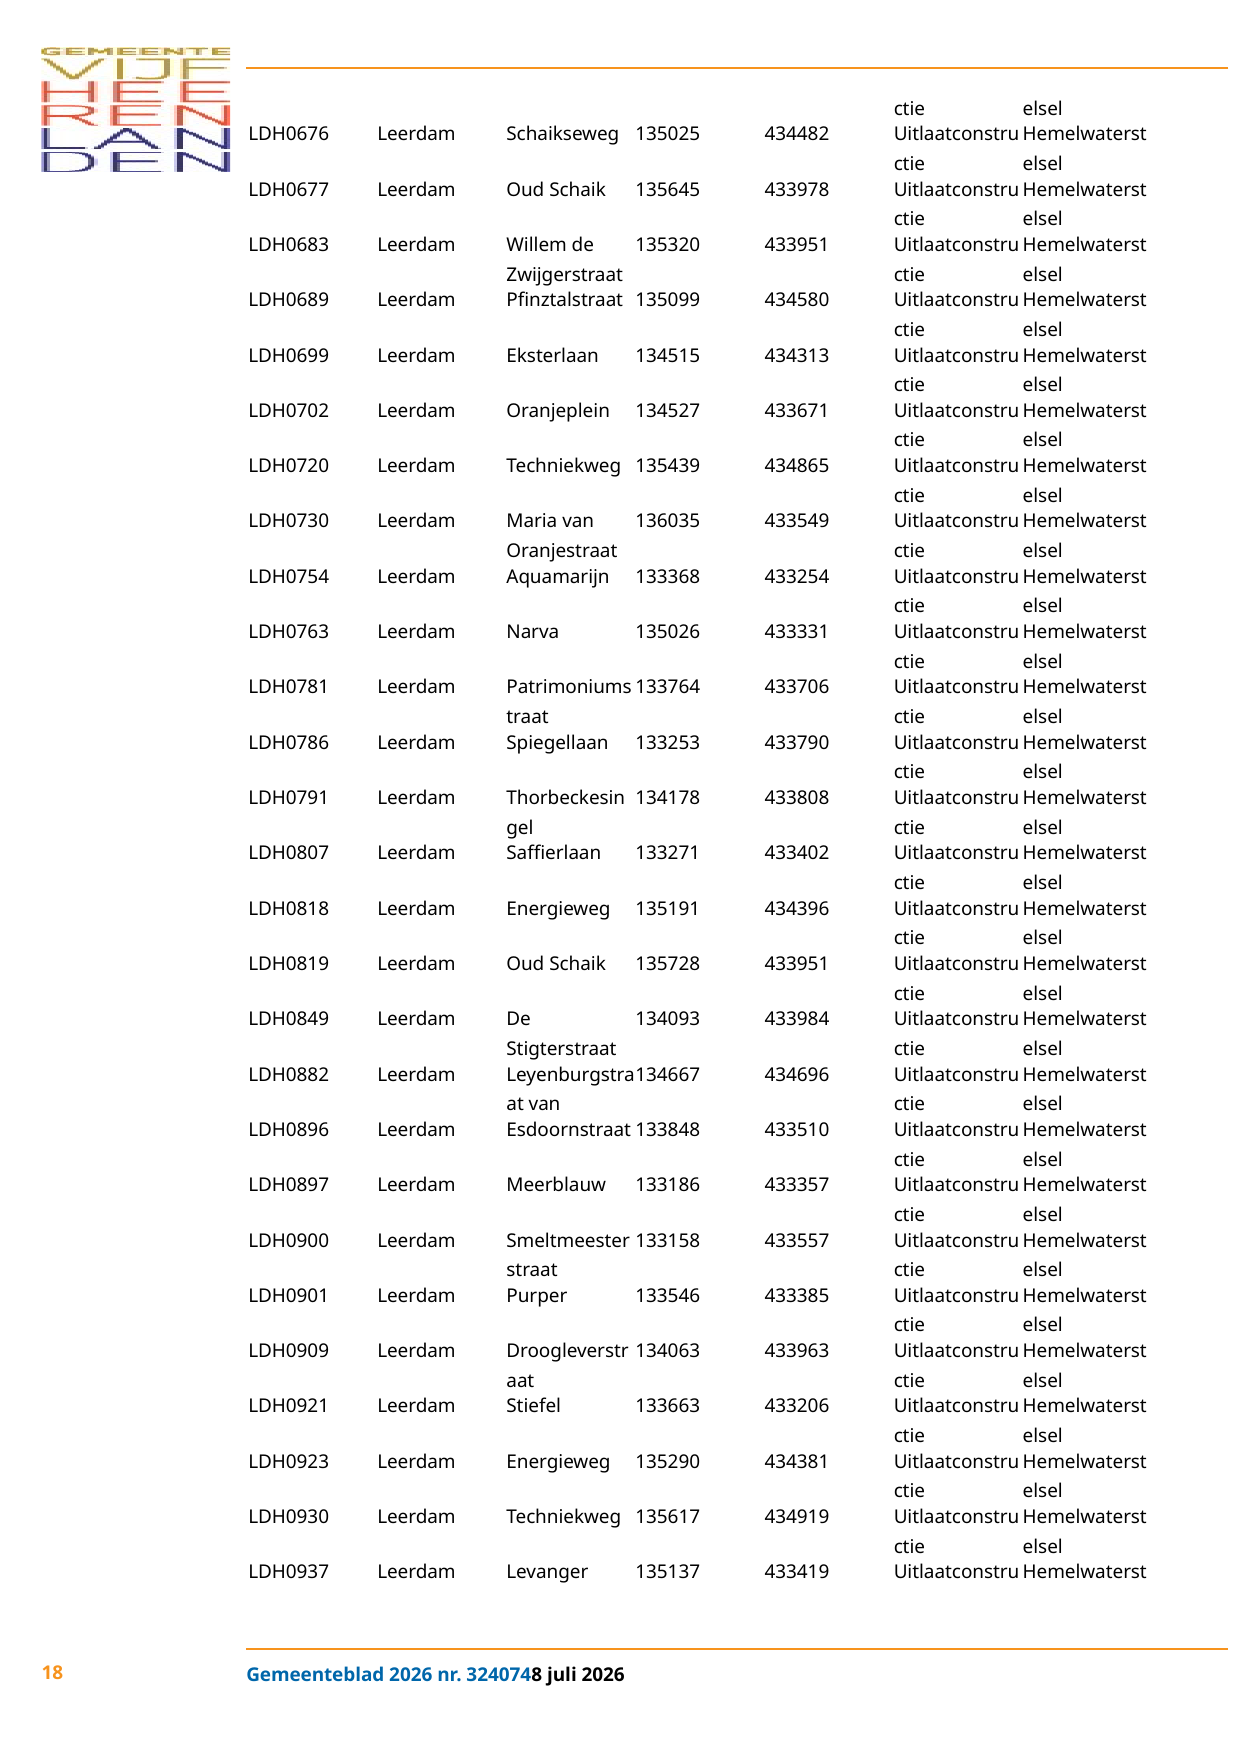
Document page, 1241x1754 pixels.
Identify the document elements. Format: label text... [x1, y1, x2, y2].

table_cell Hemelwaterstelsel [1023, 397, 1152, 452]
table_cell Leerdam [377, 1559, 506, 1584]
table_cell Leerdam [377, 563, 506, 618]
table_cell 434919 [764, 1503, 893, 1559]
table_cell Techniekweg [506, 453, 635, 508]
table_cell 434381 [764, 1448, 893, 1503]
table_cell Purper [506, 1282, 635, 1337]
table_cell 433808 [764, 784, 893, 839]
table_cell Leerdam [377, 231, 506, 286]
table_cell LDH0730 [248, 508, 377, 563]
table_cell Hemelwaterstelsel [1023, 895, 1152, 950]
table_cell Hemelwaterstelsel [1023, 1282, 1152, 1337]
table_cell Thorbeckesingel [506, 784, 635, 839]
table_cell Leerdam [377, 784, 506, 839]
table_cell Hemelwaterstelsel [1023, 950, 1152, 1006]
table_cell LDH0900 [248, 1227, 377, 1282]
table_cell Oud Schaik [506, 176, 635, 231]
table_cell Stiefel [506, 1393, 635, 1448]
table_cell Saffierlaan [506, 840, 635, 895]
table_cell LDH0818 [248, 895, 377, 950]
table_cell Patrimoniumstraat [506, 674, 635, 729]
table_cell Hemelwaterstelsel [1023, 453, 1152, 508]
table_cell 433206 [764, 1393, 893, 1448]
table_cell Uitlaatconstructie [894, 342, 1022, 397]
table_cell Meerblauw [506, 1171, 635, 1227]
table_cell LDH0897 [248, 1171, 377, 1227]
table_cell Uitlaatconstructie [894, 1061, 1022, 1116]
table_cell Leerdam [377, 1282, 506, 1337]
table_cell Leerdam [377, 342, 506, 397]
table_cell Hemelwaterstelsel [1023, 231, 1152, 286]
table_cell Leerdam [377, 729, 506, 784]
table_cell Uitlaatconstructie [894, 1503, 1022, 1559]
table_cell LDH0791 [248, 784, 377, 839]
table_cell Techniekweg [506, 1503, 635, 1559]
table_cell LDH0754 [248, 563, 377, 618]
table_cell Leerdam [377, 950, 506, 1006]
table_cell Energieweg [506, 1448, 635, 1503]
table_cell Uitlaatconstructie [894, 840, 1022, 895]
table_cell [635, 95, 764, 121]
table_cell Hemelwaterstelsel [1023, 342, 1152, 397]
table_cell LDH0702 [248, 397, 377, 452]
table_cell Hemelwaterstelsel [1023, 508, 1152, 563]
table_cell Narva [506, 618, 635, 674]
table_cell 135099 [635, 286, 764, 342]
table_cell 135290 [635, 1448, 764, 1503]
table_cell Hemelwaterstelsel [1023, 1006, 1152, 1061]
table_cell Leerdam [377, 508, 506, 563]
table_cell Hemelwaterstelsel [1023, 674, 1152, 729]
table_cell Leerdam [377, 286, 506, 342]
table_cell Uitlaatconstructie [894, 231, 1022, 286]
table_cell [506, 95, 635, 121]
table_cell Leerdam [377, 176, 506, 231]
table_cell Oud Schaik [506, 950, 635, 1006]
table_cell 133764 [635, 674, 764, 729]
table_cell 135137 [635, 1559, 764, 1584]
table_cell Uitlaatconstructie [894, 286, 1022, 342]
table_cell LDH0923 [248, 1448, 377, 1503]
table_cell 434396 [764, 895, 893, 950]
table_cell Uitlaatconstru [894, 1559, 1022, 1584]
table_cell LDH0720 [248, 453, 377, 508]
table_cell Leerdam [377, 1116, 506, 1171]
table_cell Uitlaatconstructie [894, 618, 1022, 674]
table_cell 433254 [764, 563, 893, 618]
table_cell Uitlaatconstructie [894, 397, 1022, 452]
table_cell Hemelwaterstelsel [1023, 286, 1152, 342]
table_cell 135191 [635, 895, 764, 950]
table_cell Uitlaatconstructie [894, 1171, 1022, 1227]
table_cell 433671 [764, 397, 893, 452]
table_cell 433385 [764, 1282, 893, 1337]
table_cell LDH0937 [248, 1559, 377, 1584]
table_cell LDH0699 [248, 342, 377, 397]
table_cell 434580 [764, 286, 893, 342]
table_cell Hemelwaterstelsel [1023, 1448, 1152, 1503]
table_cell Leerdam [377, 618, 506, 674]
table_cell 134178 [635, 784, 764, 839]
table_cell 135025 [635, 121, 764, 176]
table_cell LDH0882 [248, 1061, 377, 1116]
table_cell LDH0677 [248, 176, 377, 231]
table_cell Uitlaatconstructie [894, 563, 1022, 618]
table_cell 433357 [764, 1171, 893, 1227]
table_cell 434696 [764, 1061, 893, 1116]
table_cell Hemelwaterstelsel [1023, 618, 1152, 674]
table_cell Leerdam [377, 674, 506, 729]
table_cell Smeltmeesterstraat [506, 1227, 635, 1282]
table_cell Hemelwaterstelsel [1023, 1338, 1152, 1393]
table_cell [764, 95, 893, 121]
table_cell Leerdam [377, 1448, 506, 1503]
table_cell Leerdam [377, 397, 506, 452]
table_cell Pfinztalstraat [506, 286, 635, 342]
table_cell Leerdam [377, 1338, 506, 1393]
table_cell LDH0689 [248, 286, 377, 342]
table_cell LDH0909 [248, 1338, 377, 1393]
table_cell Oranjeplein [506, 397, 635, 452]
table_cell Uitlaatconstructie [894, 950, 1022, 1006]
table_cell 433978 [764, 176, 893, 231]
table_cell 133663 [635, 1393, 764, 1448]
table_cell Hemelwaterstelsel [1023, 840, 1152, 895]
table_cell Droogleverstraat [506, 1338, 635, 1393]
table_cell Hemelwaterstelsel [1023, 563, 1152, 618]
table_cell Hemelwaterstelsel [1023, 729, 1152, 784]
table_cell Hemelwaterstelsel [1023, 1116, 1152, 1171]
table_cell Hemelwaterstelsel [1023, 176, 1152, 231]
table_cell LDH0849 [248, 1006, 377, 1061]
table_cell 133158 [635, 1227, 764, 1282]
table_cell Leyenburgstraat van [506, 1061, 635, 1116]
table_cell 134515 [635, 342, 764, 397]
table_cell Hemelwaterst [1023, 1559, 1152, 1584]
table_cell 433331 [764, 618, 893, 674]
table_cell Levanger [506, 1559, 635, 1584]
table_cell Hemelwaterstelsel [1023, 784, 1152, 839]
table_cell 133271 [635, 840, 764, 895]
table_cell 134667 [635, 1061, 764, 1116]
table_cell 134063 [635, 1338, 764, 1393]
table_cell 135439 [635, 453, 764, 508]
table_cell LDH0763 [248, 618, 377, 674]
table_cell Willem de Zwijgerstraat [506, 231, 635, 286]
table_cell LDH0683 [248, 231, 377, 286]
table_cell 434865 [764, 453, 893, 508]
table_cell 133186 [635, 1171, 764, 1227]
table_cell 135728 [635, 950, 764, 1006]
table_cell Leerdam [377, 1227, 506, 1282]
table_cell Maria van Oranjestraat [506, 508, 635, 563]
table_cell Leerdam [377, 1503, 506, 1559]
table_cell [377, 95, 506, 121]
table_cell Uitlaatconstructie [894, 1448, 1022, 1503]
table_cell Hemelwaterstelsel [1023, 1061, 1152, 1116]
table_cell Uitlaatconstructie [894, 1393, 1022, 1448]
table_cell 134527 [635, 397, 764, 452]
table_cell Uitlaatconstructie [894, 674, 1022, 729]
table_cell Schaikseweg [506, 121, 635, 176]
table_cell Leerdam [377, 1393, 506, 1448]
table_cell [248, 95, 377, 121]
table_cell Leerdam [377, 453, 506, 508]
table_cell 433549 [764, 508, 893, 563]
table_cell Leerdam [377, 840, 506, 895]
table_cell Uitlaatconstructie [894, 1006, 1022, 1061]
table_cell Hemelwaterstelsel [1023, 121, 1152, 176]
table_cell 136035 [635, 508, 764, 563]
table_cell Hemelwaterstelsel [1023, 1503, 1152, 1559]
table_cell 433510 [764, 1116, 893, 1171]
table_cell Uitlaatconstructie [894, 1116, 1022, 1171]
picture [41, 47, 231, 172]
table_cell ctie [894, 95, 1022, 121]
table_cell Leerdam [377, 1061, 506, 1116]
table_cell 433951 [764, 950, 893, 1006]
table_cell Leerdam [377, 895, 506, 950]
table_cell LDH0930 [248, 1503, 377, 1559]
table_cell 433790 [764, 729, 893, 784]
table_cell Leerdam [377, 1171, 506, 1227]
table_cell Uitlaatconstructie [894, 784, 1022, 839]
table_cell Uitlaatconstructie [894, 729, 1022, 784]
table_cell Leerdam [377, 121, 506, 176]
table_cell 135026 [635, 618, 764, 674]
table_cell Uitlaatconstructie [894, 176, 1022, 231]
table_cell Spiegellaan [506, 729, 635, 784]
table_cell 434482 [764, 121, 893, 176]
table_cell Energieweg [506, 895, 635, 950]
table_cell LDH0676 [248, 121, 377, 176]
table_cell 433419 [764, 1559, 893, 1584]
table_cell Eksterlaan [506, 342, 635, 397]
table_cell LDH0807 [248, 840, 377, 895]
table_cell 133848 [635, 1116, 764, 1171]
table_cell LDH0786 [248, 729, 377, 784]
table_cell 134093 [635, 1006, 764, 1061]
table_cell Hemelwaterstelsel [1023, 1393, 1152, 1448]
table_cell 135320 [635, 231, 764, 286]
table_cell 433402 [764, 840, 893, 895]
table_cell 133253 [635, 729, 764, 784]
table_cell 433984 [764, 1006, 893, 1061]
table_cell De Stigterstraat [506, 1006, 635, 1061]
table_cell Hemelwaterstelsel [1023, 1171, 1152, 1227]
table_cell Uitlaatconstructie [894, 1338, 1022, 1393]
table_cell Uitlaatconstructie [894, 453, 1022, 508]
table_cell 433706 [764, 674, 893, 729]
table_cell Aquamarijn [506, 563, 635, 618]
table_cell Esdoornstraat [506, 1116, 635, 1171]
table_cell 135617 [635, 1503, 764, 1559]
table_cell Leerdam [377, 1006, 506, 1061]
table_cell LDH0819 [248, 950, 377, 1006]
table_cell 133546 [635, 1282, 764, 1337]
table_cell LDH0896 [248, 1116, 377, 1171]
table_cell 135645 [635, 176, 764, 231]
table_cell Uitlaatconstructie [894, 508, 1022, 563]
table_cell Uitlaatconstructie [894, 1282, 1022, 1337]
table_cell Uitlaatconstructie [894, 121, 1022, 176]
table_cell Uitlaatconstructie [894, 1227, 1022, 1282]
table_cell Uitlaatconstructie [894, 895, 1022, 950]
table_cell 433951 [764, 231, 893, 286]
table_cell LDH0921 [248, 1393, 377, 1448]
table_cell LDH0781 [248, 674, 377, 729]
table_cell 133368 [635, 563, 764, 618]
table_cell 433963 [764, 1338, 893, 1393]
table_cell 434313 [764, 342, 893, 397]
table_cell 433557 [764, 1227, 893, 1282]
table_cell LDH0901 [248, 1282, 377, 1337]
table_cell Hemelwaterstelsel [1023, 1227, 1152, 1282]
table_cell elsel [1023, 95, 1152, 121]
